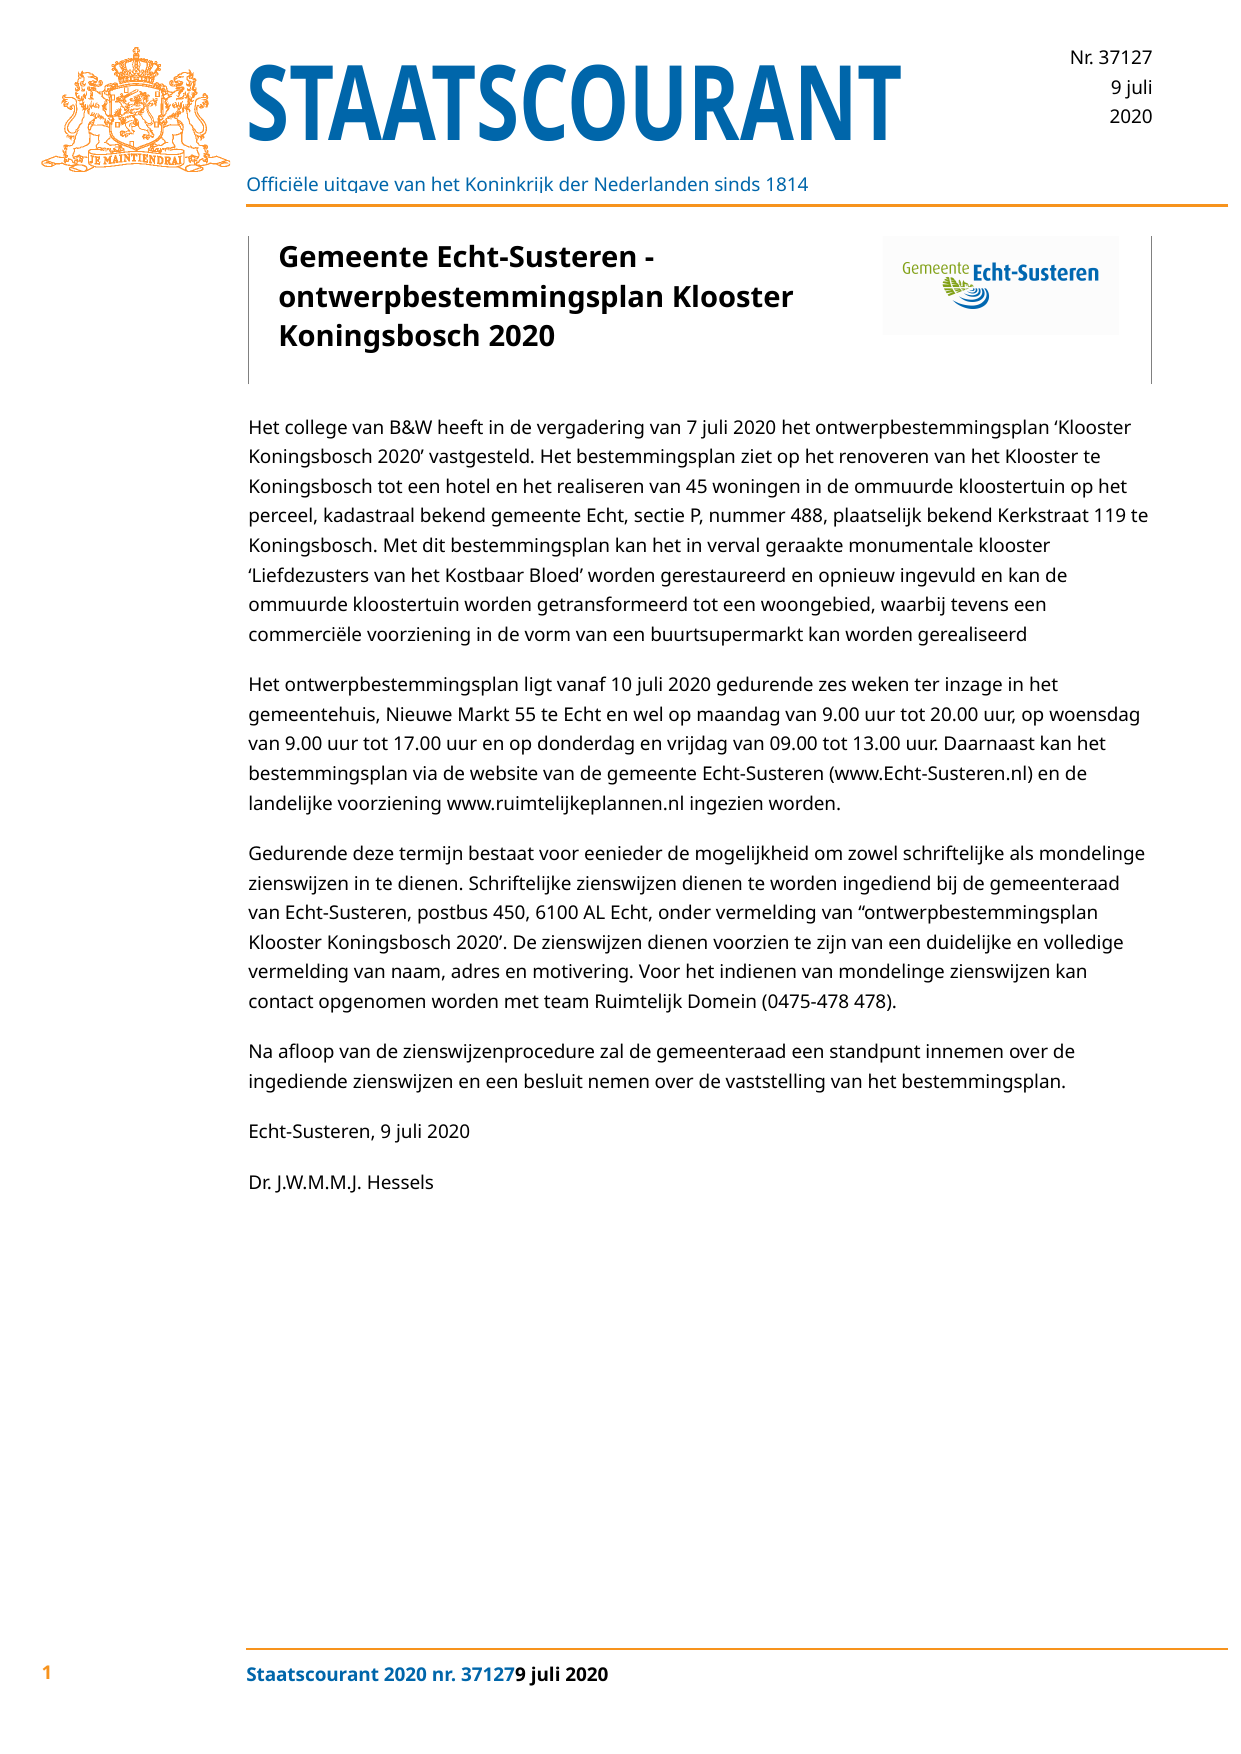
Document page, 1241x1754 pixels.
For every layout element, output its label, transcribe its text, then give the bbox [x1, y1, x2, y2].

table_header [850, 236, 1151, 384]
picture [41, 47, 231, 172]
text Het ontwerpbestemmingsplan ligt vanaf 10 juli 2020 gedurende zes weken ter inzage in het gemeentehuis, Nieuwe Markt 55 te Echt en wel op maandag van 9.00 uur tot 20.00 uur, op woensdag van 9.00 uur tot 17.00 uur en op donderdag en vrijdag van 09.00 tot 13.00 uur. Daarnaast kan het bestemmingsplan via de website van de gemeente Echt-Susteren (www.Echt-Susteren.nl) en de landelijke voorziening www.ruimtelijkeplannen.nl ingezien worden. [248, 671, 1152, 816]
text Echt-Susteren, 9 juli 2020 [248, 1118, 1152, 1144]
table_header Gemeente Echt-Susteren - ontwerpbestemmingsplan Klooster Koningsbosch 2020 [249, 236, 850, 384]
text Dr. J.W.M.M.J. Hessels [248, 1169, 1152, 1195]
text Na afloop van de zienswijzenprocedure zal de gemeenteraad een standpunt innemen over de ingediende zienswijzen en een besluit nemen over de vaststelling van het bestemmingsplan. [248, 1038, 1152, 1094]
text Het college van B&W heeft in de vergadering van 7 juli 2020 het ontwerpbestemmingsplan ‘Klooster Koningsbosch 2020’ vastgesteld. Het bestemmingsplan ziet op het renoveren van het Klooster te Koningsbosch tot een hotel en het realiseren van 45 woningen in de ommuurde kloostertuin op het perceel, kadastraal bekend gemeente Echt, sectie P, nummer 488, plaatselijk bekend Kerkstraat 119 te Koningsbosch. Met dit bestemmingsplan kan het in verval geraakte monumentale klooster ‘Liefdezusters van het Kostbaar Bloed’ worden gerestaureerd en opnieuw ingevuld en kan de ommuurde kloostertuin worden getransformeerd tot een woongebied, waarbij tevens een commerciële voorziening in de vorm van een buurtsupermarkt kan worden gerealiseerd [248, 414, 1152, 647]
text Gedurende deze termijn bestaat voor eenieder de mogelijkheid om zowel schriftelijke als mondelinge zienswijzen in te dienen. Schriftelijke zienswijzen dienen te worden ingediend bij de gemeenteraad van Echt-Susteren, postbus 450, 6100 AL Echt, onder vermelding van “ontwerpbestemmingsplan Klooster Koningsbosch 2020’. De zienswijzen dienen voorzien te zijn van een duidelijke en volledige vermelding van naam, adres en motivering. Voor het indienen van mondelinge zienswijzen kan contact opgenomen worden met team Ruimtelijk Domein (0475-478 478). [248, 840, 1152, 1014]
picture [882, 236, 1119, 335]
